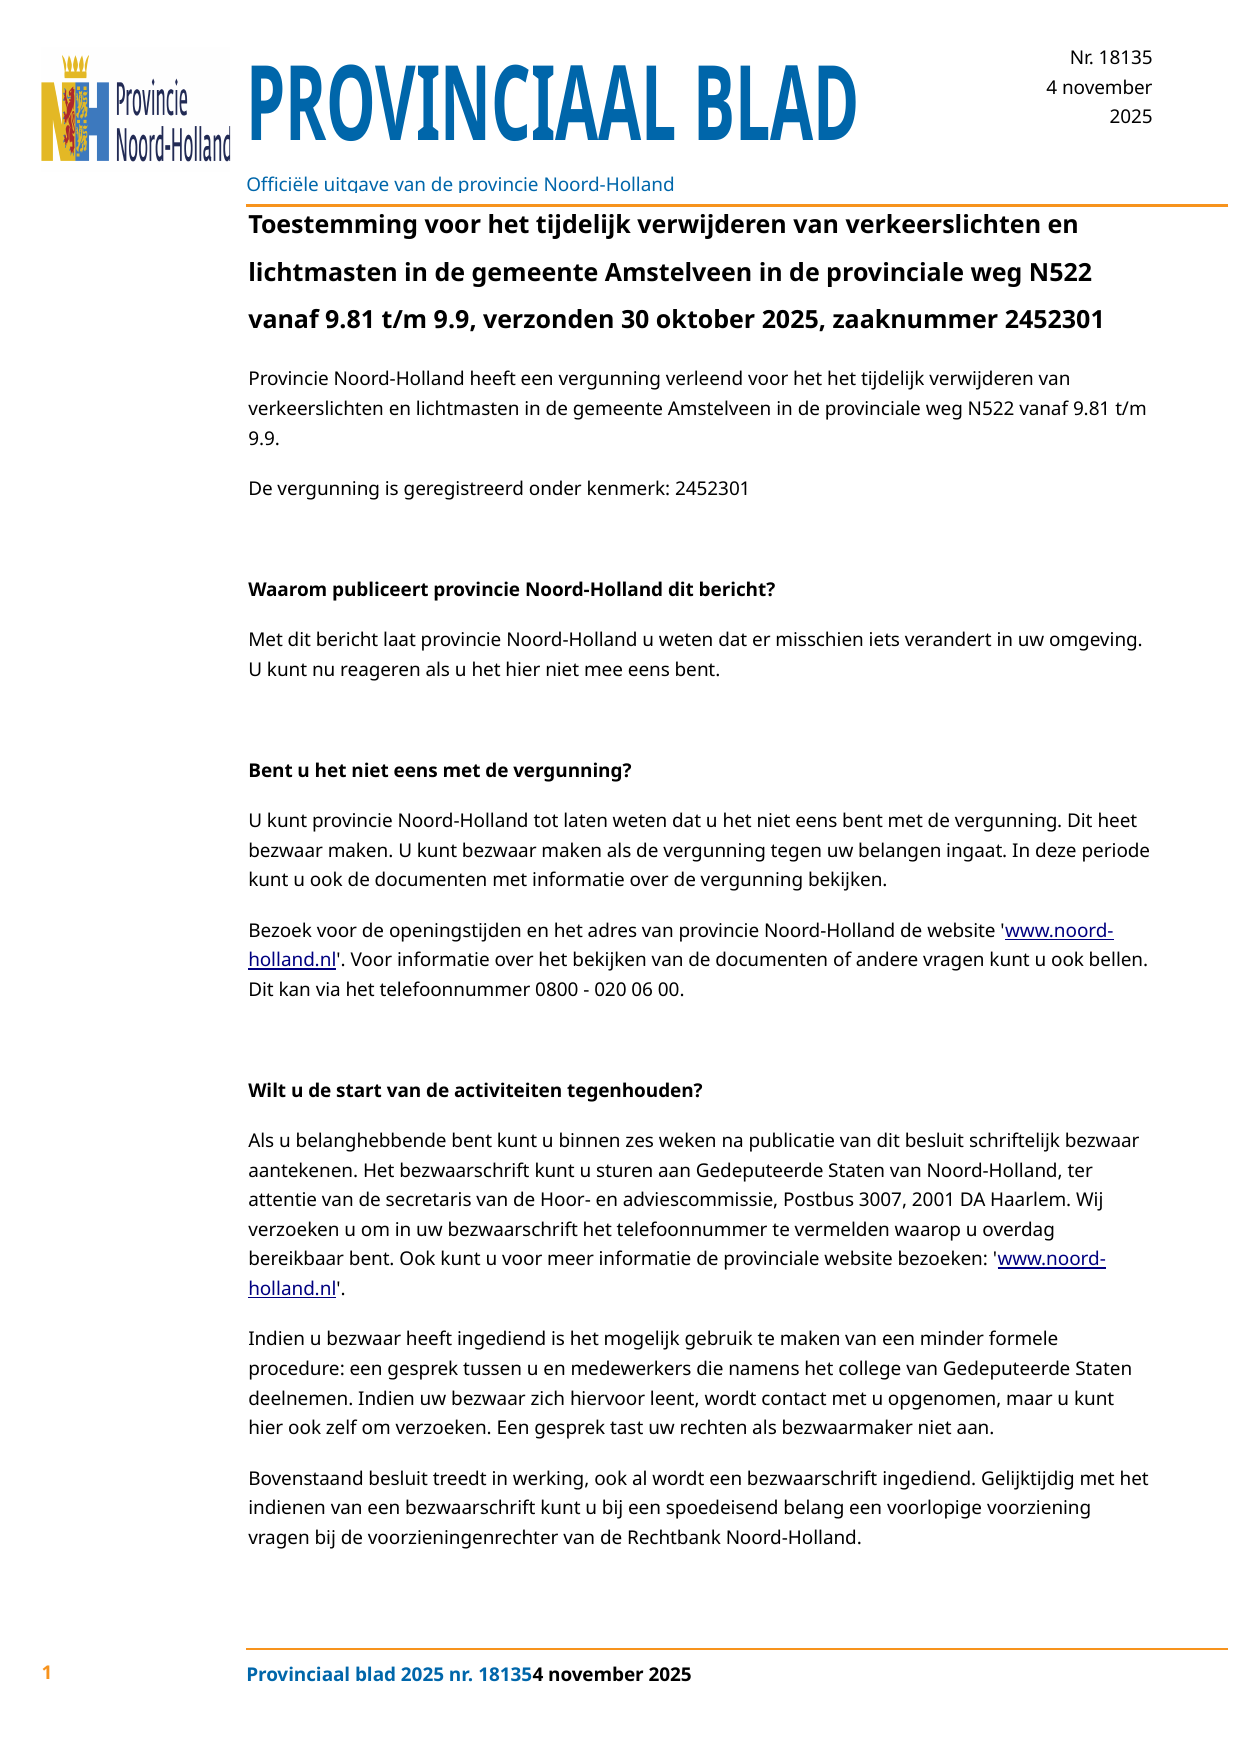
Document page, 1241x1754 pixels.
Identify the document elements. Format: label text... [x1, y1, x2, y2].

text Met dit bericht laat provincie Noord-Holland u weten dat er misschien iets verandert in uw omgeving. U kunt nu reageren als u het hier niet mee eens bent. [248, 626, 1152, 682]
text Toestemming voor het tijdelijk verwijderen van verkeerslichten en lichtmasten in de gemeente Amstelveen in de provinciale weg N522 vanaf 9.81 t/m 9.9, verzonden 30 oktober 2025, zaaknummer 2452301 [248, 207, 1152, 336]
text U kunt provincie Noord-Holland tot laten weten dat u het niet eens bent met de vergunning. Dit heet bezwaar maken. U kunt bezwaar maken als de vergunning tegen uw belangen ingaat. In deze periode kunt u ook de documenten met informatie over de vergunning bekijken. [248, 807, 1152, 892]
text Bezoek voor de openingstijden en het adres van provincie Noord-Holland de website 'www.noord-holland.nl'. Voor informatie over het bekijken van de documenten of andere vragen kunt u ook bellen. Dit kan via het telefoonnummer 0800 - 020 06 00. [248, 917, 1152, 1002]
text Als u belanghebbende bent kunt u binnen zes weken na publicatie van dit besluit schriftelijk bezwaar aantekenen. Het bezwaarschrift kunt u sturen aan Gedeputeerde Staten van Noord-Holland, ter attentie van de secretaris van de Hoor- en adviescommissie, Postbus 3007, 2001 DA Haarlem. Wij verzoeken u om in uw bezwaarschrift het telefoonnummer te vermelden waarop u overdag bereikbaar bent. Ook kunt u voor meer informatie de provinciale website bezoeken: 'www.noord-holland.nl'. [248, 1127, 1152, 1301]
picture [41, 47, 231, 172]
text Indien u bezwaar heeft ingediend is het mogelijk gebruik te maken van een minder formele procedure: een gesprek tussen u en medewerkers die namens het college van Gedeputeerde Staten deelnemen. Indien uw bezwaar zich hiervoor leent, wordt contact met u opgenomen, maar u kunt hier ook zelf om verzoeken. Een gesprek tast uw rechten als bezwaarmaker niet aan. [248, 1326, 1152, 1440]
text Provincie Noord-Holland heeft een vergunning verleend voor het het tijdelijk verwijderen van verkeerslichten en lichtmasten in de gemeente Amstelveen in de provinciale weg N522 vanaf 9.81 t/m 9.9. [248, 366, 1152, 450]
text Waarom publiceert provincie Noord-Holland dit bericht? [248, 576, 1152, 602]
text Bovenstaand besluit treedt in werking, ook al wordt een bezwaarschrift ingediend. Gelijktijdig met het indienen van een bezwaarschrift kunt u bij een spoedeisend belang een voorlopige voorziening vragen bij de voorzieningenrechter van de Rechtbank Noord-Holland. [248, 1465, 1152, 1549]
text De vergunning is geregistreerd onder kenmerk: 2452301 [248, 475, 1152, 501]
text Bent u het niet eens met de vergunning? [248, 757, 1152, 782]
text Wilt u de start van de activiteiten tegenhouden? [248, 1077, 1152, 1102]
